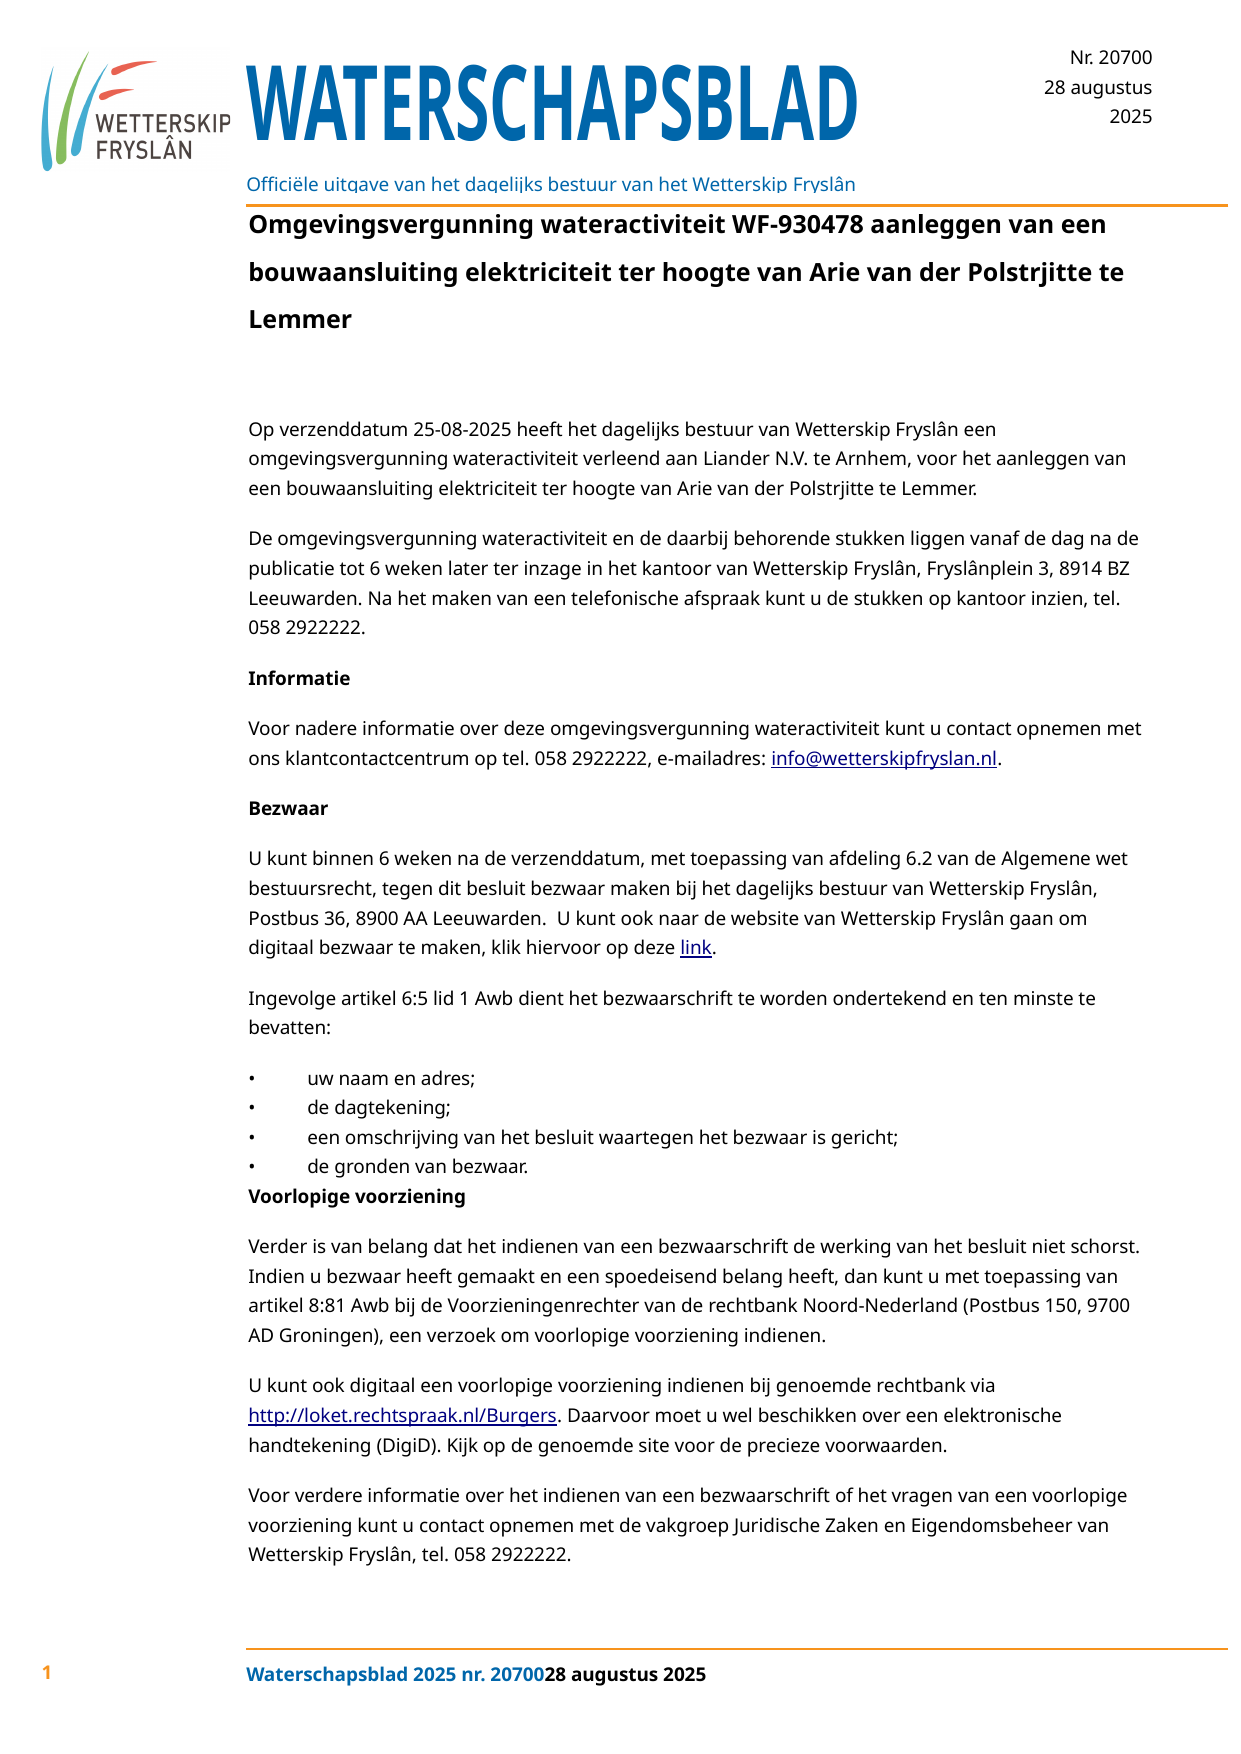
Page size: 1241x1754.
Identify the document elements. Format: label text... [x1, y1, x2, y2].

list een omschrijving van het besluit waartegen het bezwaar is gericht; [248, 1124, 1152, 1149]
text Ingevolge artikel 6:5 lid 1 Awb dient het bezwaarschrift te worden ondertekend en ten minste te bevatten: [248, 985, 1152, 1040]
list uw naam en adres; [248, 1065, 1152, 1090]
text Informatie [248, 665, 1152, 690]
text U kunt binnen 6 weken na de verzenddatum, met toepassing van afdeling 6.2 van de Algemene wet bestuursrecht, tegen dit besluit bezwaar maken bij het dagelijks bestuur van Wetterskip Fryslân, Postbus 36, 8900 AA Leeuwarden. U kunt ook naar de website van Wetterskip Fryslân gaan om digitaal bezwaar te maken, klik hiervoor op deze link. [248, 846, 1152, 960]
text Op verzenddatum 25-08-2025 heeft het dagelijks bestuur van Wetterskip Fryslân een omgevingsvergunning wateractiviteit verleend aan Liander N.V. te Arnhem, voor het aanleggen van een bouwaansluiting elektriciteit ter hoogte van Arie van der Polstrjitte te Lemmer. [248, 416, 1152, 501]
text Bezwaar [248, 795, 1152, 821]
text Voor nadere informatie over deze omgevingsvergunning wateractiviteit kunt u contact opnemen met ons klantcontactcentrum op tel. 058 2922222, e-mailadres: info@wetterskipfryslan.nl. [248, 715, 1152, 770]
text Verder is van belang dat het indienen van een bezwaarschrift de werking van het besluit niet schorst. Indien u bezwaar heeft gemaakt en een spoedeisend belang heeft, dan kunt u met toepassing van artikel 8:81 Awb bij de Voorzieningenrechter van de rechtbank Noord-Nederland (Postbus 150, 9700 AD Groningen), een verzoek om voorlopige voorziening indienen. [248, 1233, 1152, 1348]
text Voor verdere informatie over het indienen van een bezwaarschrift of het vragen van een voorlopige voorziening kunt u contact opnemen met de vakgroep Juridische Zaken en Eigendomsbeheer van Wetterskip Fryslân, tel. 058 2922222. [248, 1482, 1152, 1567]
list de dagtekening; [248, 1094, 1152, 1120]
text Omgevingsvergunning wateractiviteit WF-930478 aanleggen van een bouwaansluiting elektriciteit ter hoogte van Arie van der Polstrjitte te Lemmer [248, 207, 1152, 336]
list de gronden van bezwaar. [248, 1153, 1152, 1179]
text De omgevingsvergunning wateractiviteit en de daarbij behorende stukken liggen vanaf de dag na de publicatie tot 6 weken later ter inzage in het kantoor van Wetterskip Fryslân, Fryslânplein 3, 8914 BZ Leeuwarden. Na het maken van een telefonische afspraak kunt u de stukken op kantoor inzien, tel. 058 2922222. [248, 526, 1152, 640]
text Voorlopige voorziening [248, 1183, 1152, 1209]
picture [41, 47, 231, 172]
text U kunt ook digitaal een voorlopige voorziening indienen bij genoemde rechtbank via http://loket.rechtspraak.nl/Burgers. Daarvoor moet u wel beschikken over een elektronische handtekening (DigiD). Kijk op de genoemde site voor de precieze voorwaarden. [248, 1373, 1152, 1457]
